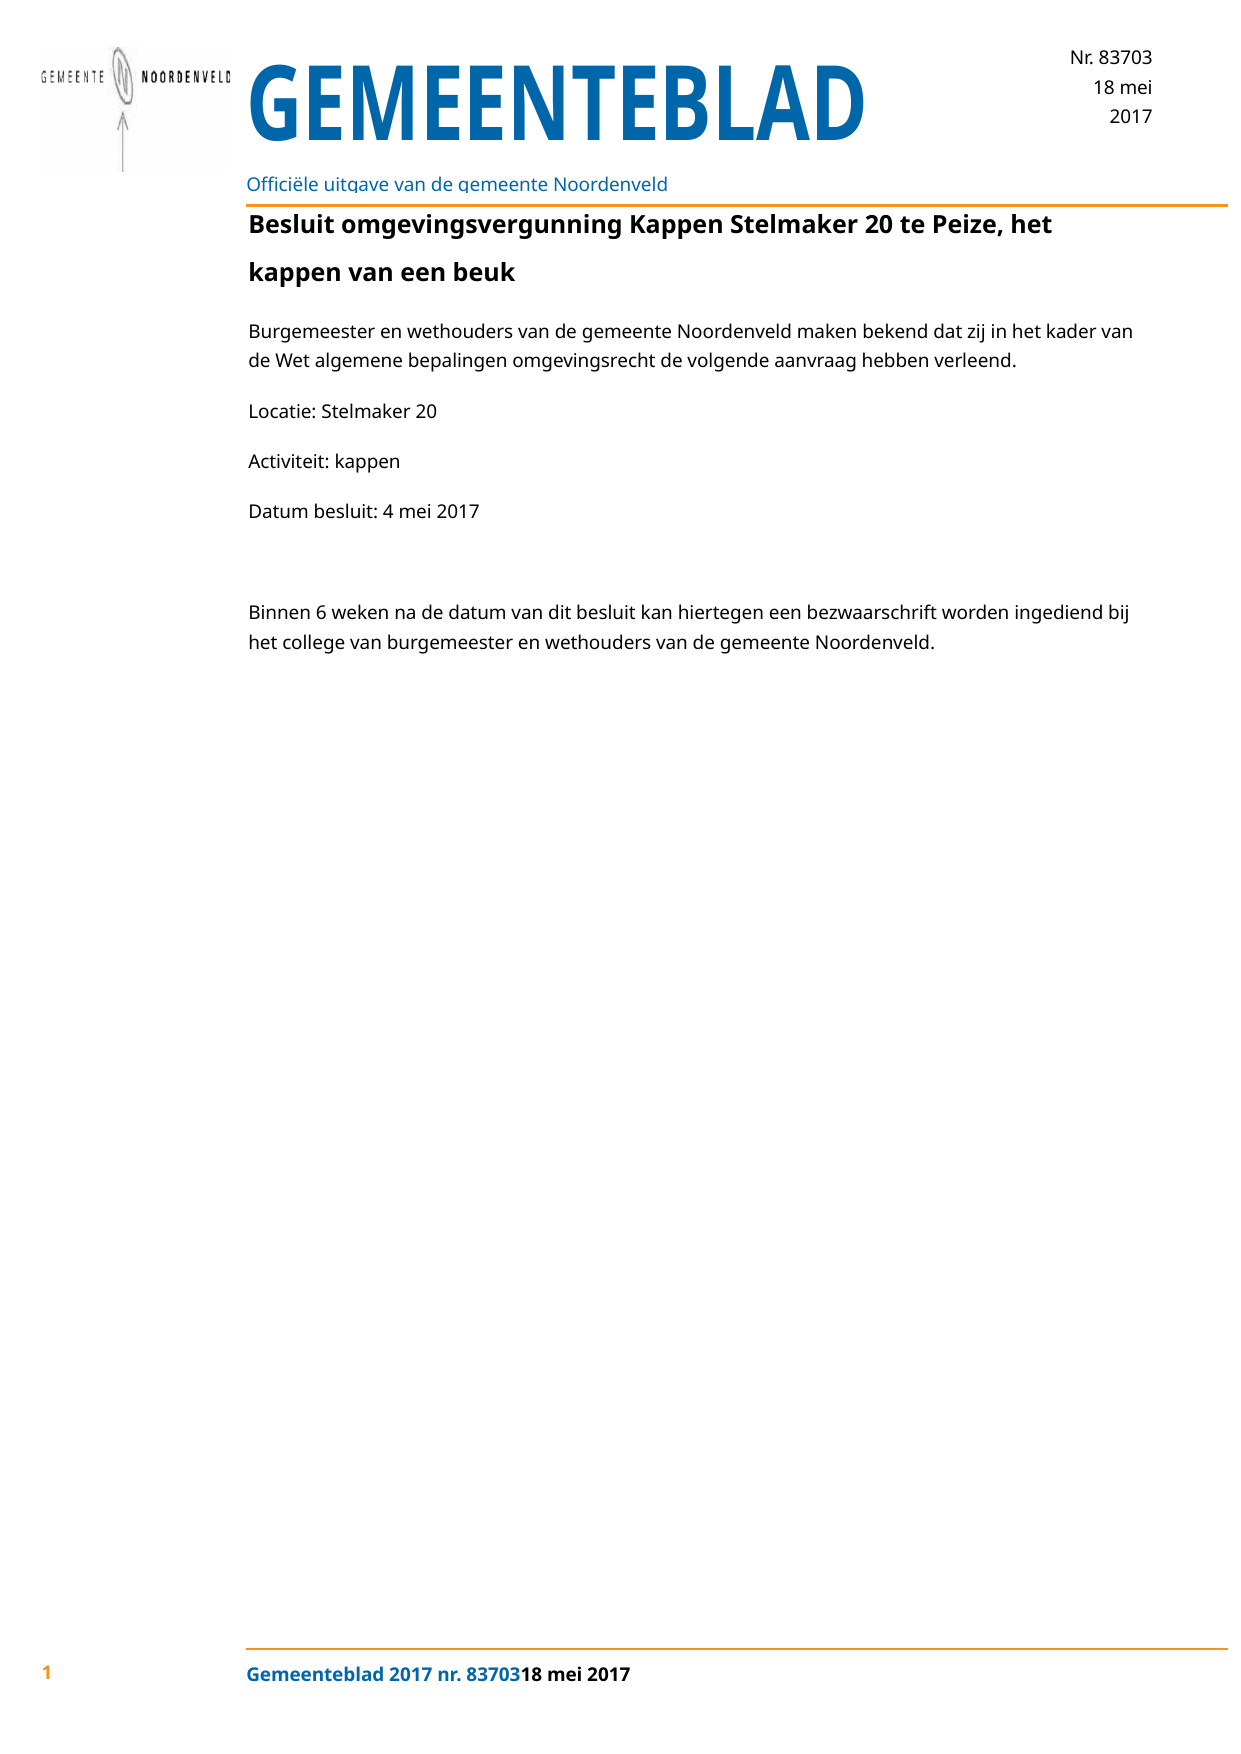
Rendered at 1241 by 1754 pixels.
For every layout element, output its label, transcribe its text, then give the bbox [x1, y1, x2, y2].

text Binnen 6 weken na de datum van dit besluit kan hiertegen een bezwaarschrift worden ingediend bij het college van burgemeester en wethouders van de gemeente Noordenveld. [248, 599, 1152, 655]
text Activiteit: kappen [248, 448, 1152, 474]
picture [41, 47, 231, 172]
text Locatie: Stelmaker 20 [248, 398, 1152, 424]
text Datum besluit: 4 mei 2017 [248, 499, 1152, 524]
text Besluit omgevingsvergunning Kappen Stelmaker 20 te Peize, het kappen van een beuk [248, 207, 1152, 288]
text Burgemeester en wethouders van de gemeente Noordenveld maken bekend dat zij in het kader van de Wet algemene bepalingen omgevingsrecht de volgende aanvraag hebben verleend. [248, 318, 1152, 373]
